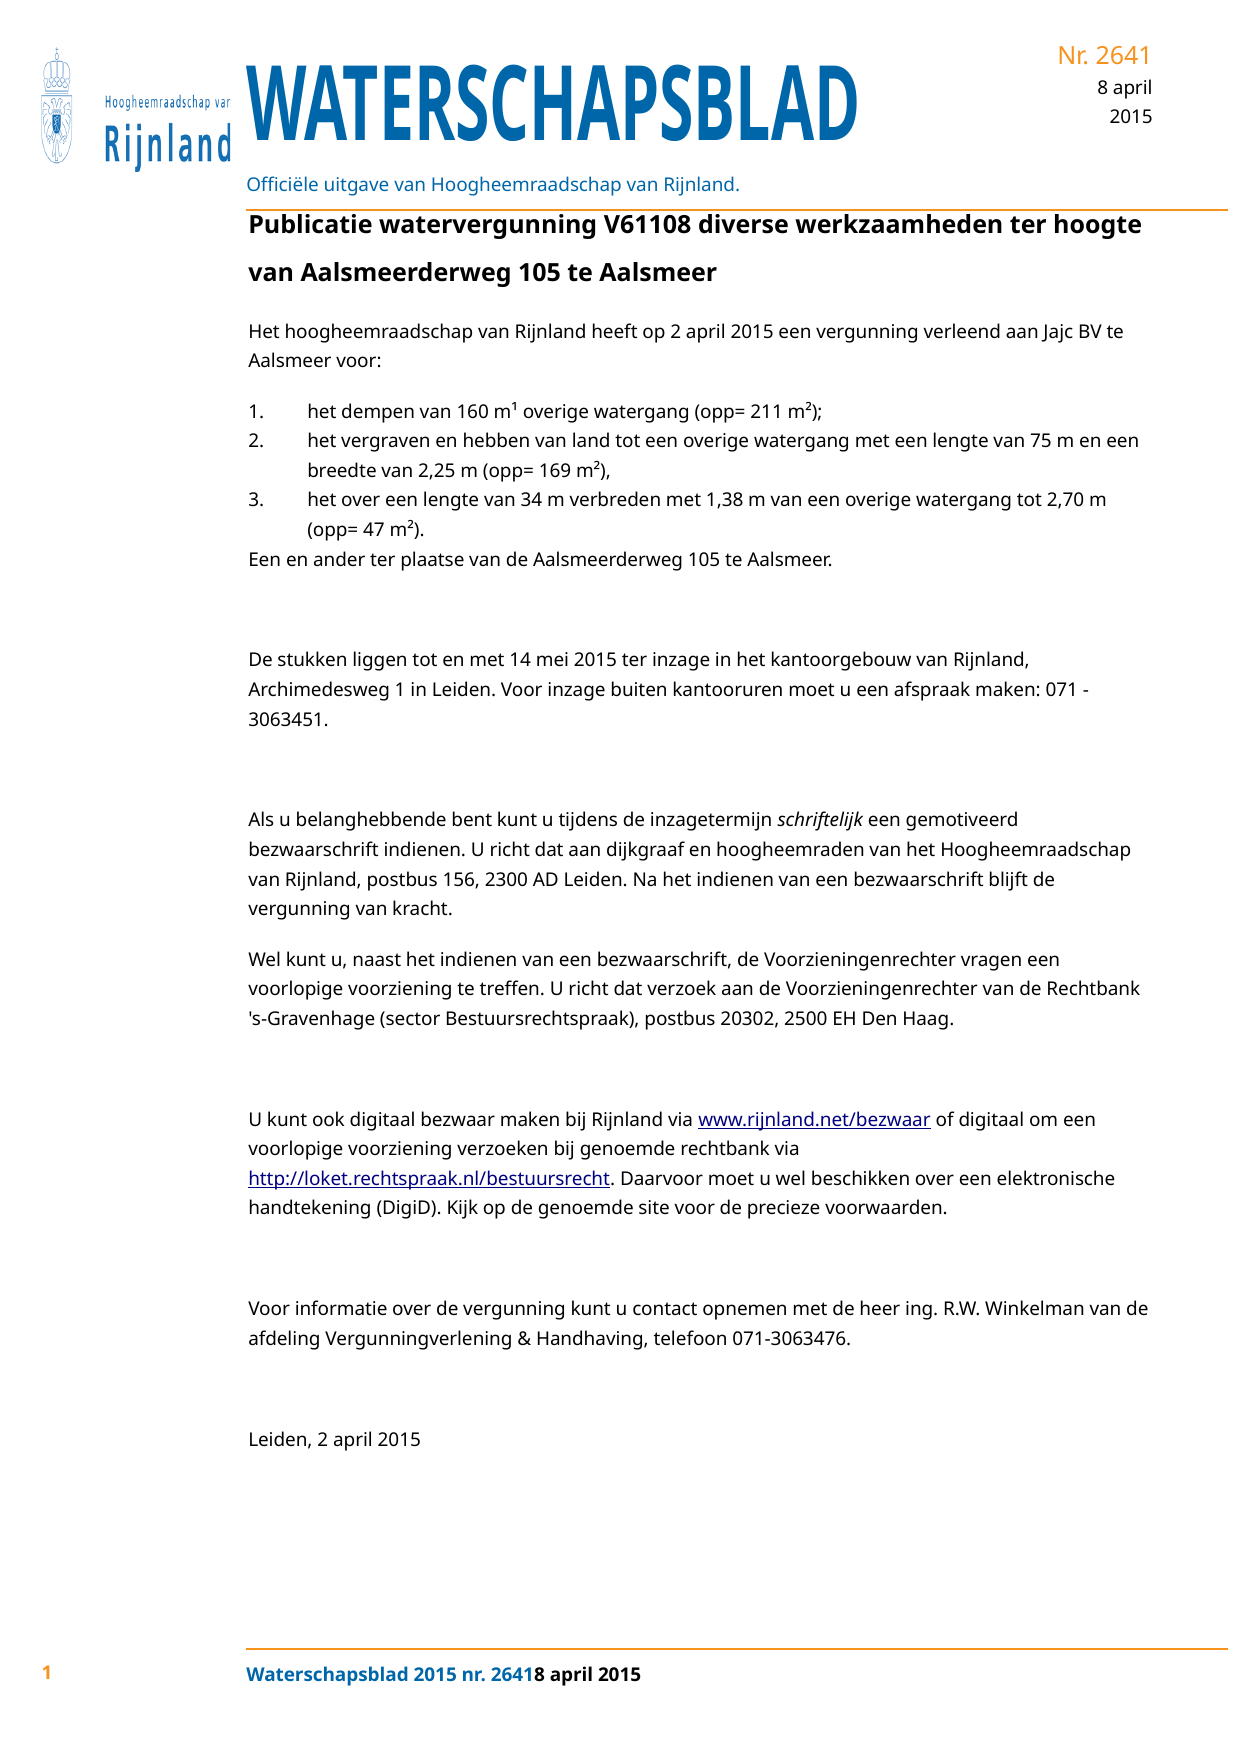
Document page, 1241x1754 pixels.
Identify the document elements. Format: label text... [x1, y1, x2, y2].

list het vergraven en hebben van land tot een overige watergang met een lengte van 75 m en een breedte van 2,25 m (opp= 169 m²), [248, 427, 1152, 483]
text Leiden, 2 april 2015 [248, 1426, 1152, 1452]
picture [41, 47, 231, 172]
text Publicatie watervergunning V61108 diverse werkzaamheden ter hoogte van Aalsmeerderweg 105 te Aalsmeer [248, 211, 1152, 288]
list het over een lengte van 34 m verbreden met 1,38 m van een overige watergang tot 2,70 m (opp= 47 m²). [248, 487, 1152, 542]
text Een en ander ter plaatse van de Aalsmeerderweg 105 te Aalsmeer. [248, 546, 1152, 572]
list het dempen van 160 m¹ overige watergang (opp= 211 m²); [248, 398, 1152, 424]
text U kunt ook digitaal bezwaar maken bij Rijnland via www.rijnland.net/bezwaar of digitaal om een voorlopige voorziening verzoeken bij genoemde rechtbank via http://loket.rechtspraak.nl/bestuursrecht. Daarvoor moet u wel beschikken over een elektronische handtekening (DigiD). Kijk op de genoemde site voor de precieze voorwaarden. [248, 1106, 1152, 1220]
text Voor informatie over de vergunning kunt u contact opnemen met de heer ing. R.W. Winkelman van de afdeling Vergunningverlening & Handhaving, telefoon 071-3063476. [248, 1295, 1152, 1351]
text Als u belanghebbende bent kunt u tijdens de inzagetermijn schriftelijk een gemotiveerd bezwaarschrift indienen. U richt dat aan dijkgraaf en hoogheemraden van het Hoogheemraadschap van Rijnland, postbus 156, 2300 AD Leiden. Na het indienen van een bezwaarschrift blijft de vergunning van kracht. [248, 807, 1152, 921]
text Wel kunt u, naast het indienen van een bezwaarschrift, de Voorzieningenrechter vragen een voorlopige voorziening te treffen. U richt dat verzoek aan de Voorzieningenrechter van de Rechtbank 's-Gravenhage (sector Bestuursrechtspraak), postbus 20302, 2500 EH Den Haag. [248, 946, 1152, 1031]
text De stukken liggen tot en met 14 mei 2015 ter inzage in het kantoorgebouw van Rijnland, Archimedesweg 1 in Leiden. Voor inzage buiten kantooruren moet u een afspraak maken: 071 - 3063451. [248, 647, 1152, 732]
text Het hoogheemraadschap van Rijnland heeft op 2 april 2015 een vergunning verleend aan Jajc BV te Aalsmeer voor: [248, 318, 1152, 373]
